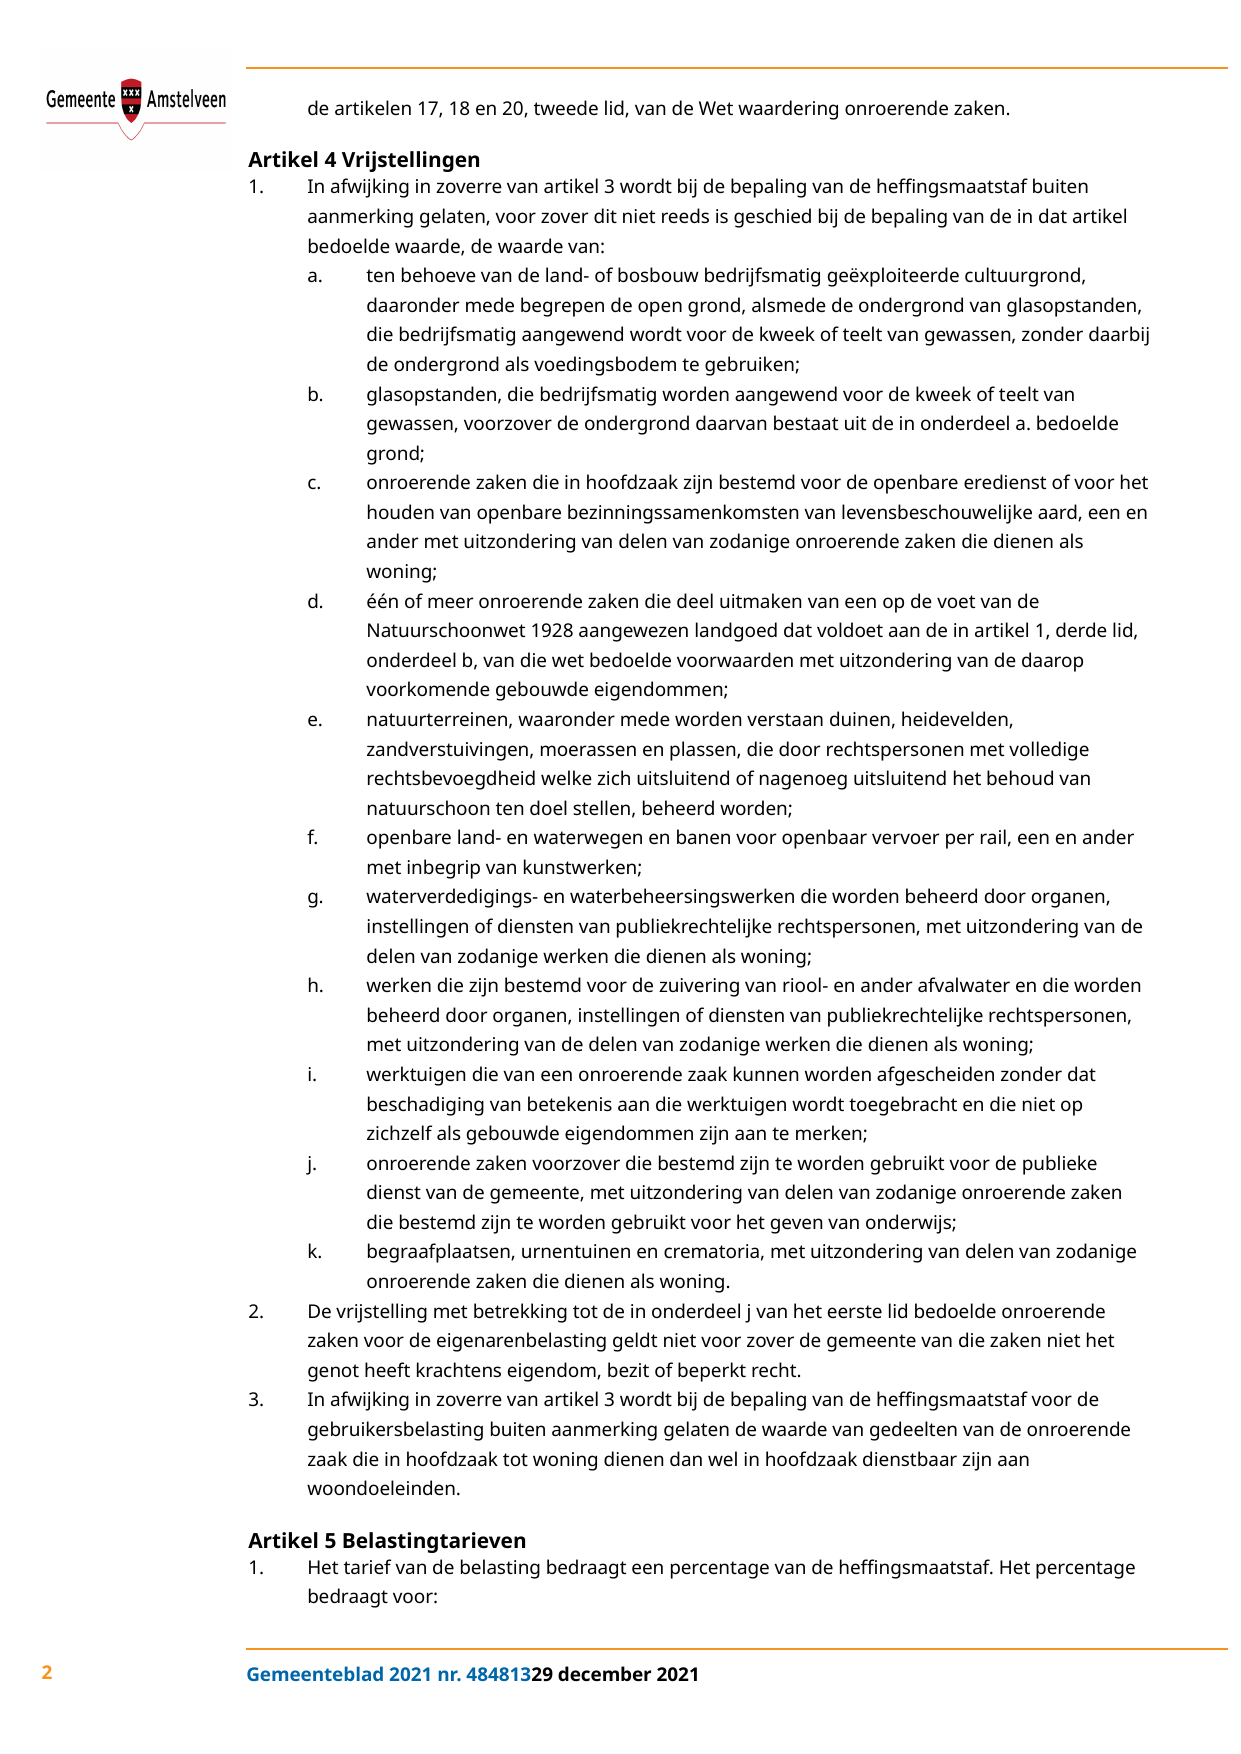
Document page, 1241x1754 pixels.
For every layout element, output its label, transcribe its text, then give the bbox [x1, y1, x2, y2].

list openbare land- en waterwegen en banen voor openbaar vervoer per rail, een en ander met inbegrip van kunstwerken; [307, 824, 1152, 880]
list De vrijstelling met betrekking tot de in onderdeel j van het eerste lid bedoelde onroerende zaken voor de eigenarenbelasting geldt niet voor zover de gemeente van die zaken niet het genot heeft krachtens eigendom, bezit of beperkt recht. [248, 1298, 1152, 1383]
list onroerende zaken voorzover die bestemd zijn te worden gebruikt voor de publieke dienst van de gemeente, met uitzondering van delen van zodanige onroerende zaken die bestemd zijn te worden gebruikt voor het geven van onderwijs; [307, 1150, 1152, 1235]
list werken die zijn bestemd voor de zuivering van riool- en ander afvalwater en die worden beheerd door organen, instellingen of diensten van publiekrechtelijke rechtspersonen, met uitzondering van de delen van zodanige werken die dienen als woning; [307, 972, 1152, 1057]
list werktuigen die van een onroerende zaak kunnen worden afgescheiden zonder dat beschadiging van betekenis aan die werktuigen wordt toegebracht en die niet op zichzelf als gebouwde eigendommen zijn aan te merken; [307, 1061, 1152, 1146]
list ten behoeve van de land- of bosbouw bedrijfsmatig geëxploiteerde cultuurgrond, daaronder mede begrepen de open grond, alsmede de ondergrond van glasopstanden, die bedrijfsmatig aangewend wordt voor de kweek of teelt van gewassen, zonder daarbij de ondergrond als voedingsbodem te gebruiken; [307, 262, 1152, 377]
list In afwijking in zoverre van artikel 3 wordt bij de bepaling van de heffingsmaatstaf buiten aanmerking gelaten, voor zover dit niet reeds is geschied bij de bepaling van de in dat artikel bedoelde waarde, de waarde van: [248, 174, 1152, 258]
list In afwijking in zoverre van artikel 3 wordt bij de bepaling van de heffingsmaatstaf voor de gebruikersbelasting buiten aanmerking gelaten de waarde van gedeelten van de onroerende zaak die in hoofdzaak tot woning dienen dan wel in hoofdzaak dienstbaar zijn aan woondoeleinden. [248, 1387, 1152, 1501]
list de artikelen 17, 18 en 20, tweede lid, van de Wet waardering onroerende zaken. [248, 95, 1152, 121]
list natuurterreinen, waaronder mede worden verstaan duinen, heidevelden, zandverstuivingen, moerassen en plassen, die door rechtspersonen met volledige rechtsbevoegdheid welke zich uitsluitend of nagenoeg uitsluitend het behoud van natuurschoon ten doel stellen, beheerd worden; [307, 706, 1152, 821]
text Artikel 4 Vrijstellingen [248, 145, 1152, 174]
list glasopstanden, die bedrijfsmatig worden aangewend voor de kweek of teelt van gewassen, voorzover de ondergrond daarvan bestaat uit de in onderdeel a. bedoelde grond; [307, 381, 1152, 466]
list Het tarief van de belasting bedraagt een percentage van de heffingsmaatstaf. Het percentage bedraagt voor: [248, 1554, 1152, 1609]
list één of meer onroerende zaken die deel uitmaken van een op de voet van de Natuurschoonwet 1928 aangewezen landgoed dat voldoet aan de in artikel 1, derde lid, onderdeel b, van die wet bedoelde voorwaarden met uitzondering van de daarop voorkomende gebouwde eigendommen; [307, 588, 1152, 702]
list begraafplaatsen, urnentuinen en crematoria, met uitzondering van delen van zodanige onroerende zaken die dienen als woning. [307, 1239, 1152, 1294]
list waterverdedigings- en waterbeheersingswerken die worden beheerd door organen, instellingen of diensten van publiekrechtelijke rechtspersonen, met uitzondering van de delen van zodanige werken die dienen als woning; [307, 884, 1152, 968]
list onroerende zaken die in hoofdzaak zijn bestemd voor de openbare eredienst of voor het houden van openbare bezinningssamenkomsten van levensbeschouwelijke aard, een en ander met uitzondering van delen van zodanige onroerende zaken die dienen als woning; [307, 469, 1152, 584]
picture [41, 47, 231, 172]
text Artikel 5 Belastingtarieven [248, 1526, 1152, 1554]
